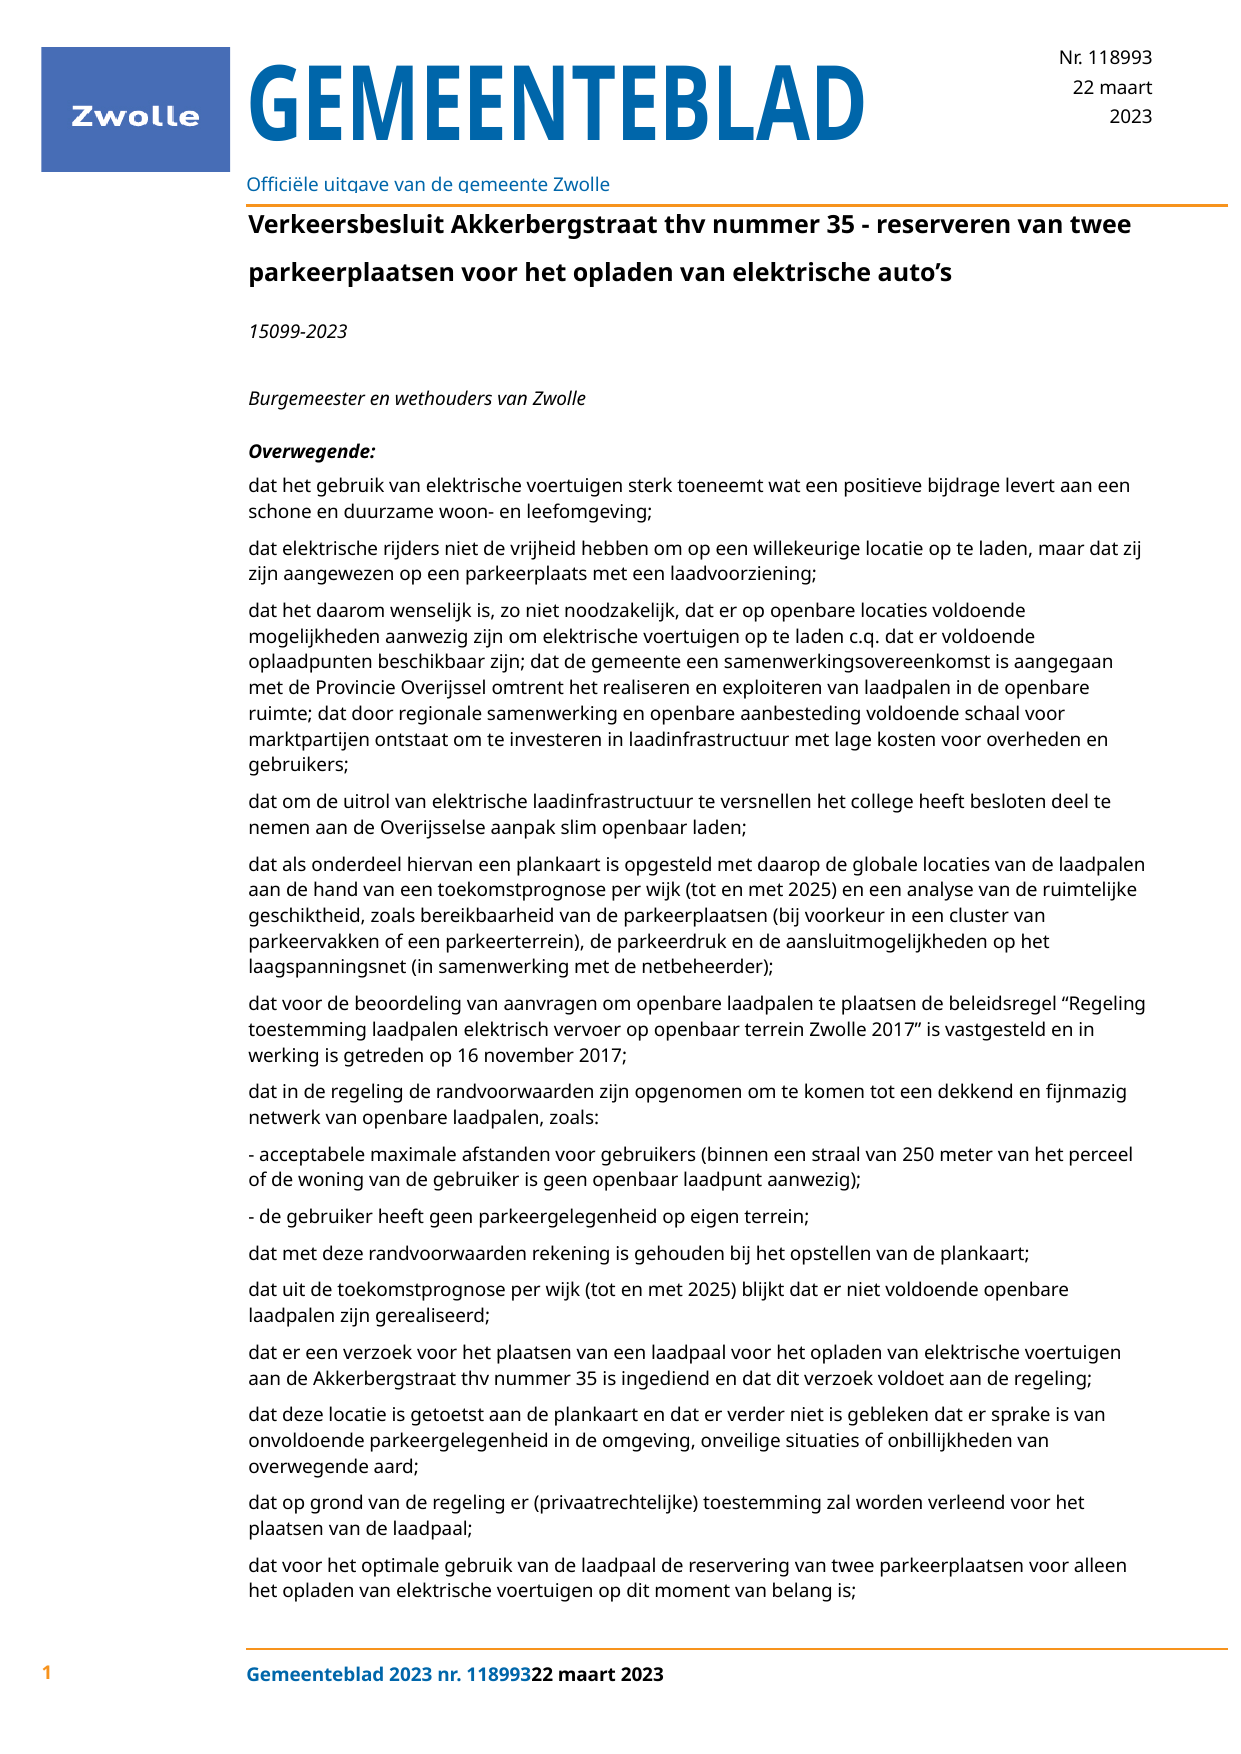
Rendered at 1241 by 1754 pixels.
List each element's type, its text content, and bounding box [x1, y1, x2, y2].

text dat deze locatie is getoetst aan de plankaart en dat er verder niet is gebleken dat er sprake is van onvoldoende parkeergelegenheid in de omgeving, onveilige situaties of onbillijkheden van overwegende aard; [248, 1401, 1152, 1478]
text Overwegende: [248, 438, 1152, 464]
text dat voor het optimale gebruik van de laadpaal de reservering van twee parkeerplaatsen voor alleen het opladen van elektrische voertuigen op dit moment van belang is; [248, 1552, 1152, 1603]
text dat het gebruik van elektrische voertuigen sterk toeneemt wat een positieve bijdrage levert aan een schone en duurzame woon- en leefomgeving; [248, 472, 1152, 524]
text dat uit de toekomstprognose per wijk (tot en met 2025) blijkt dat er niet voldoende openbare laadpalen zijn gerealiseerd; [248, 1277, 1152, 1328]
picture [41, 47, 231, 172]
text - acceptabele maximale afstanden voor gebruikers (binnen een straal van 250 meter van het perceel of de woning van de gebruiker is geen openbaar laadpunt aanwezig); [248, 1141, 1152, 1192]
text dat elektrische rijders niet de vrijheid hebben om op een willekeurige locatie op te laden, maar dat zij zijn aangewezen op een parkeerplaats met een laadvoorziening; [248, 535, 1152, 586]
text 15099-2023 [248, 318, 1152, 344]
text dat om de uitrol van elektrische laadinfrastructuur te versnellen het college heeft besloten deel te nemen aan de Overijsselse aanpak slim openbaar laden; [248, 788, 1152, 840]
text dat er een verzoek voor het plaatsen van een laadpaal voor het opladen van elektrische voertuigen aan de Akkerbergstraat thv nummer 35 is ingediend en dat dit verzoek voldoet aan de regeling; [248, 1339, 1152, 1390]
text Burgemeester en wethouders van Zwolle [248, 386, 1152, 411]
text dat voor de beoordeling van aanvragen om openbare laadpalen te plaatsen de beleidsregel “Regeling toestemming laadpalen elektrisch vervoer op openbaar terrein Zwolle 2017” is vastgesteld en in werking is getreden op 16 november 2017; [248, 990, 1152, 1067]
text dat in de regeling de randvoorwaarden zijn opgenomen om te komen tot een dekkend en fijnmazig netwerk van openbare laadpalen, zoals: [248, 1078, 1152, 1130]
text dat als onderdeel hiervan een plankaart is opgesteld met daarop de globale locaties van de laadpalen aan de hand van een toekomstprognose per wijk (tot en met 2025) en een analyse van de ruimtelijke geschiktheid, zoals bereikbaarheid van de parkeerplaatsen (bij voorkeur in een cluster van parkeervakken of een parkeerterrein), de parkeerdruk en de aansluitmogelijkheden op het laagspanningsnet (in samenwerking met de netbeheerder); [248, 851, 1152, 979]
text dat op grond van de regeling er (privaatrechtelijke) toestemming zal worden verleend voor het plaatsen van de laadpaal; [248, 1489, 1152, 1541]
text dat het daarom wenselijk is, zo niet noodzakelijk, dat er op openbare locaties voldoende mogelijkheden aanwezig zijn om elektrische voertuigen op te laden c.q. dat er voldoende oplaadpunten beschikbaar zijn; dat de gemeente een samenwerkingsovereenkomst is aangegaan met de Provincie Overijssel omtrent het realiseren en exploiteren van laadpalen in de openbare ruimte; dat door regionale samenwerking en openbare aanbesteding voldoende schaal voor marktpartijen ontstaat om te investeren in laadinfrastructuur met lage kosten voor overheden en gebruikers; [248, 597, 1152, 777]
text - de gebruiker heeft geen parkeergelegenheid op eigen terrein; [248, 1203, 1152, 1229]
text Verkeersbesluit Akkerbergstraat thv nummer 35 - reserveren van twee parkeerplaatsen voor het opladen van elektrische auto’s [248, 207, 1152, 288]
text dat met deze randvoorwaarden rekening is gehouden bij het opstellen van de plankaart; [248, 1240, 1152, 1266]
